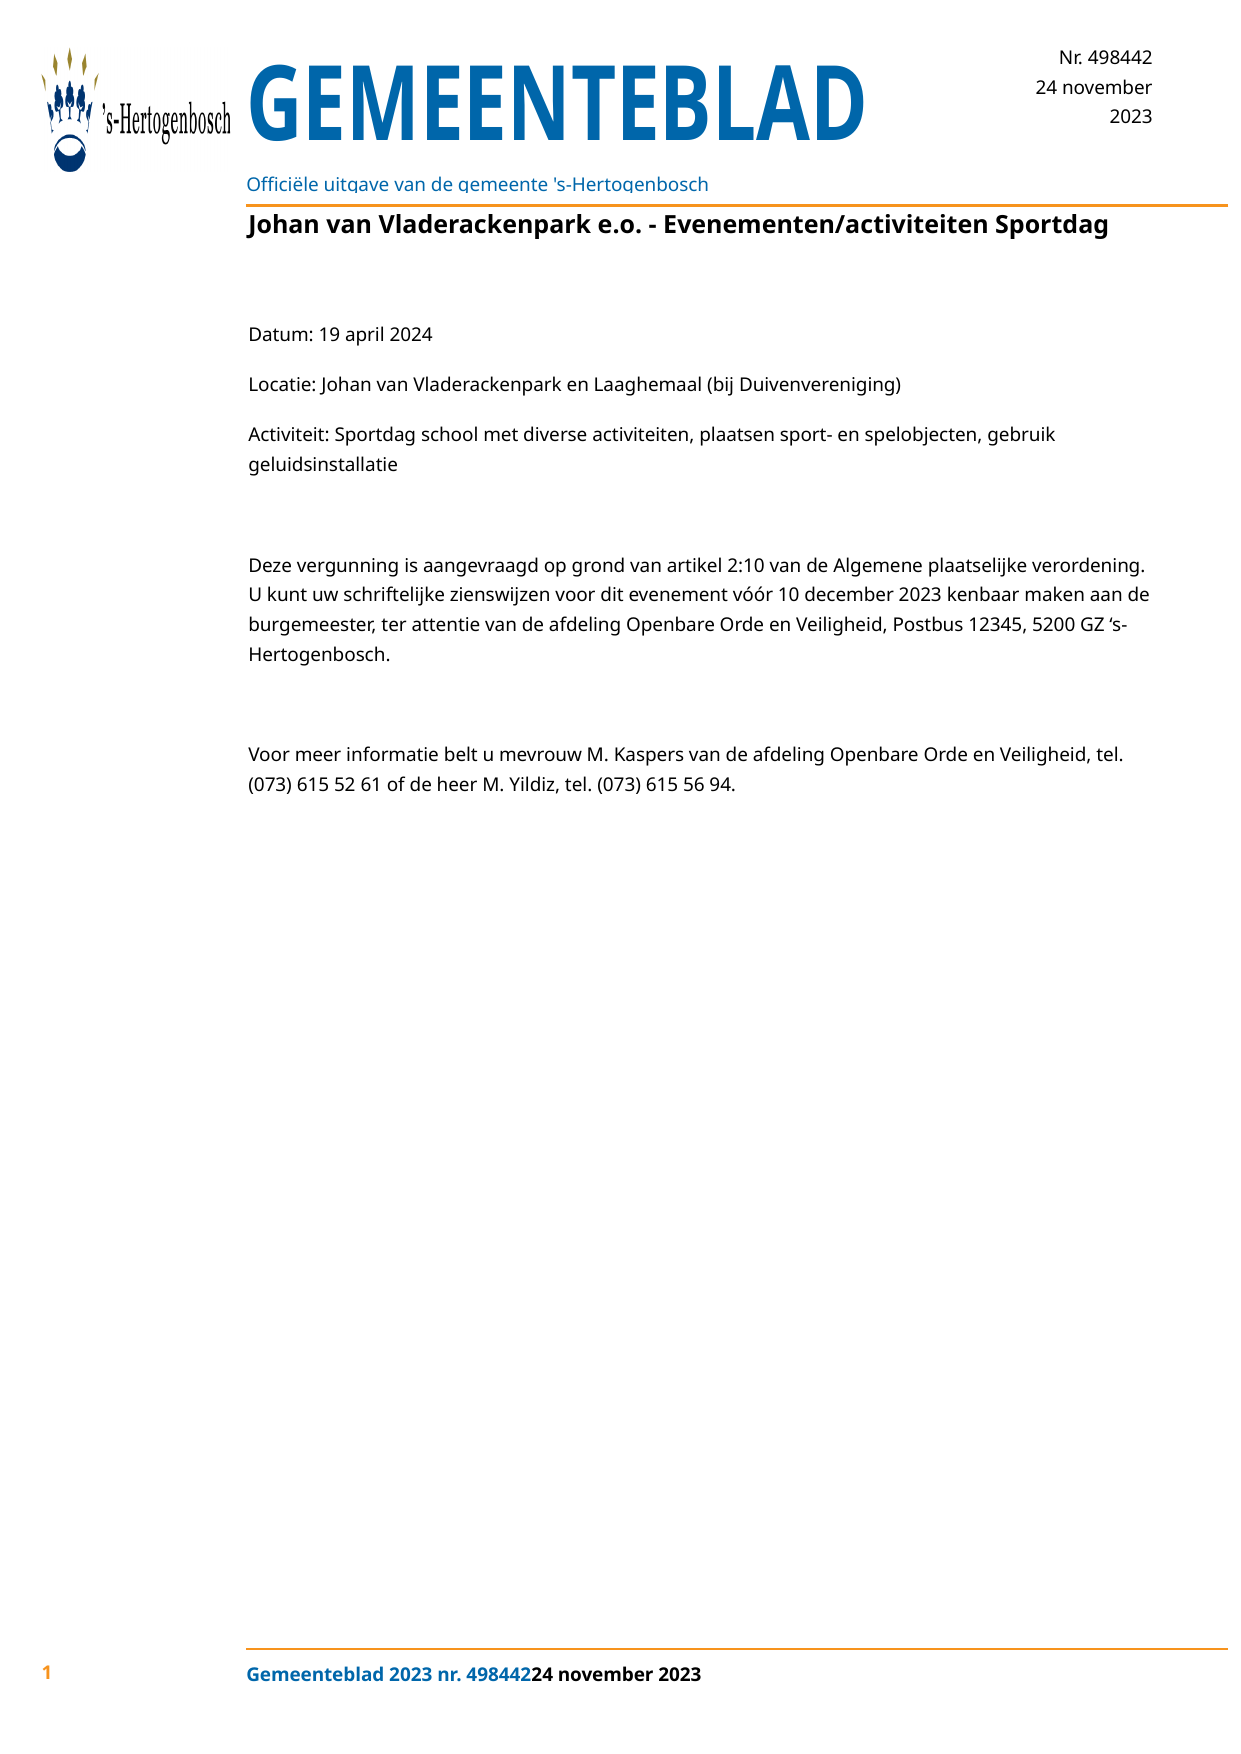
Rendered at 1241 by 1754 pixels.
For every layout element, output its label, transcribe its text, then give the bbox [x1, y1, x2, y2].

text Activiteit: Sportdag school met diverse activiteiten, plaatsen sport- en spelobjecten, gebruik geluidsinstallatie [248, 422, 1152, 477]
text Locatie: Johan van Vladerackenpark en Laaghemaal (bij Duivenvereniging) [248, 371, 1152, 397]
text Voor meer informatie belt u mevrouw M. Kaspers van de afdeling Openbare Orde en Veiligheid, tel. (073) 615 52 61 of de heer M. Yildiz, tel. (073) 615 56 94. [248, 742, 1152, 797]
text Deze vergunning is aangevraagd op grond van artikel 2:10 van de Algemene plaatselijke verordening. U kunt uw schriftelijke zienswijzen voor dit evenement vóór 10 december 2023 kenbaar maken aan de burgemeester, ter attentie van de afdeling Openbare Orde en Veiligheid, Postbus 12345, 5200 GZ ‘s-Hertogenbosch. [248, 552, 1152, 666]
text Datum: 19 april 2024 [248, 321, 1152, 346]
text Johan van Vladerackenpark e.o. - Evenementen/activiteiten Sportdag [248, 207, 1152, 241]
picture [41, 47, 231, 172]
